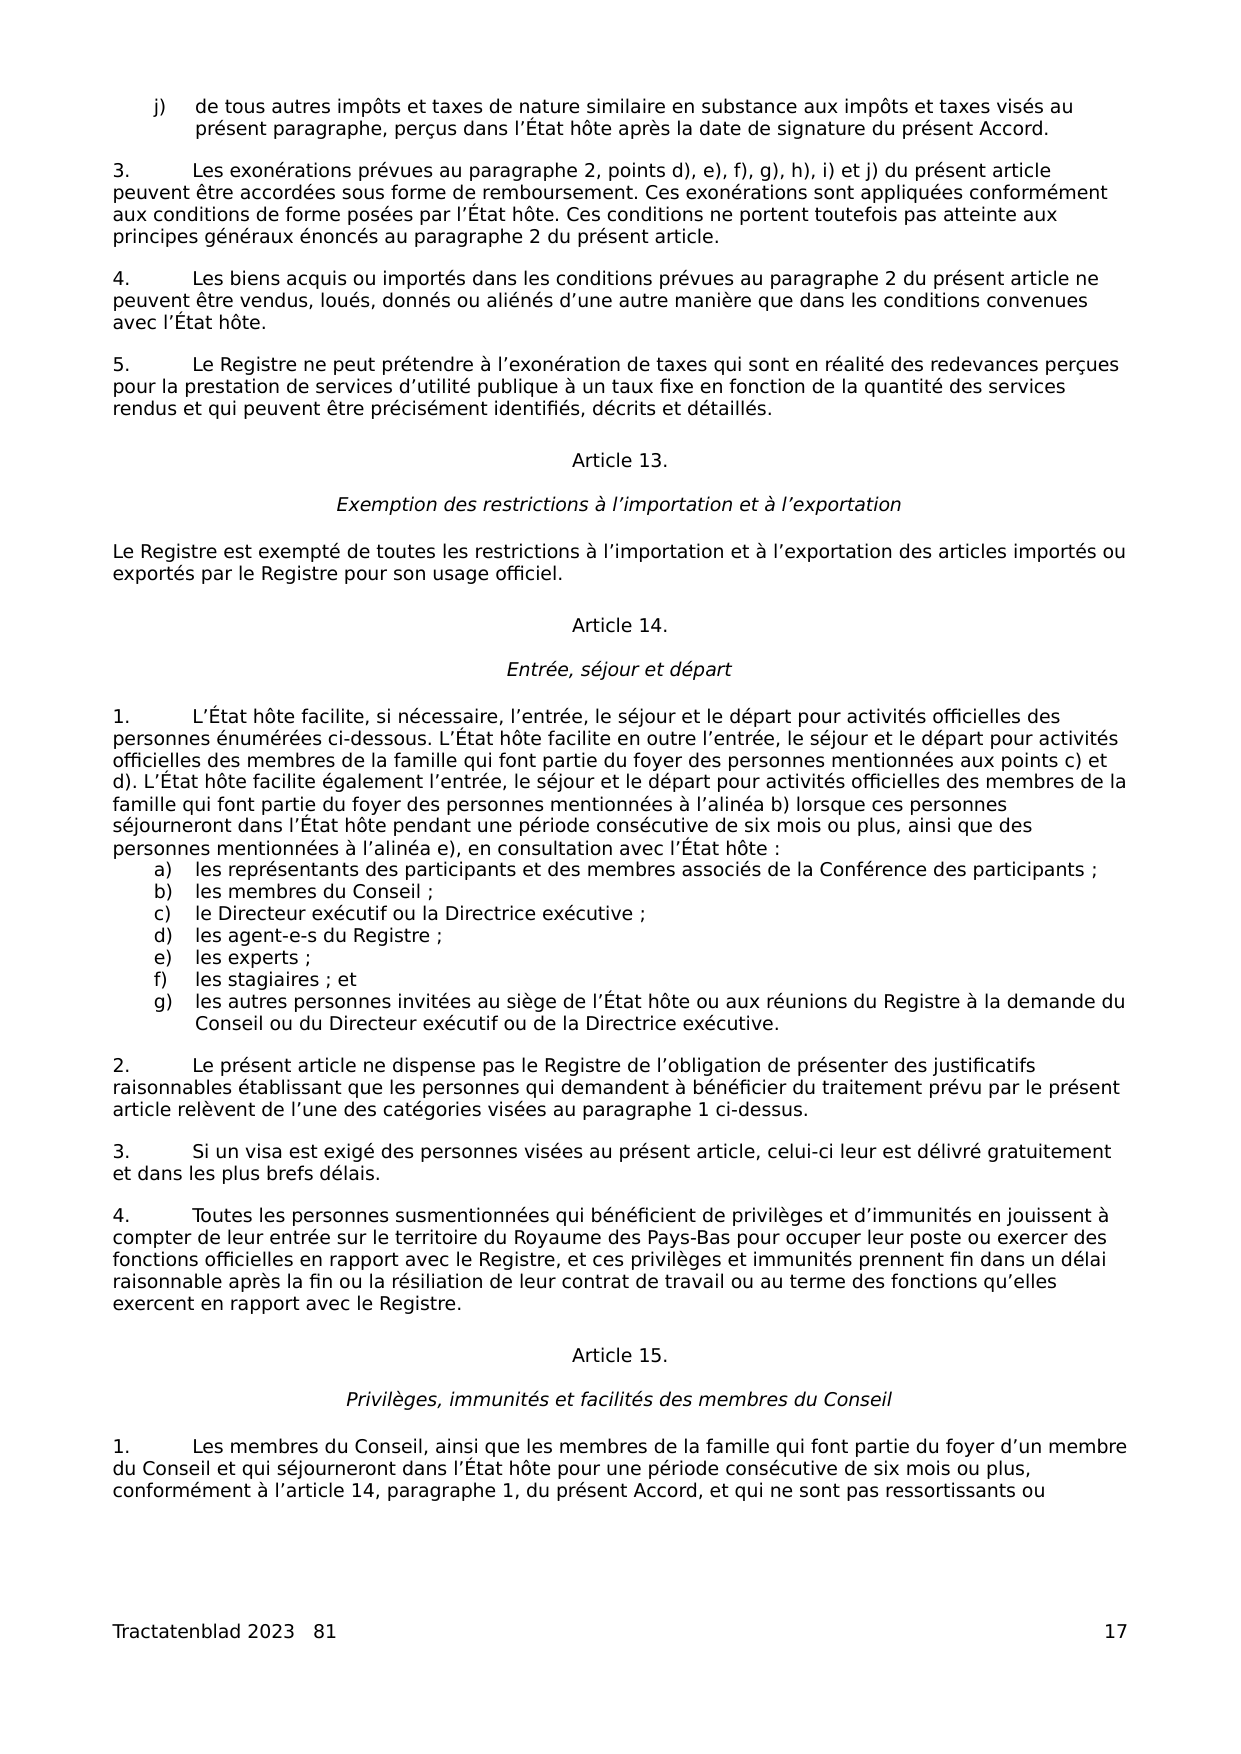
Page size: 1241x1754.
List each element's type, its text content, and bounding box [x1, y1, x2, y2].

text 3. Si un visa est exigé des personnes visées au présent article, celui-ci leur est délivré gratuitement et dans les plus brefs délais. [112, 1141, 1128, 1185]
text 5. Le Registre ne peut prétendre à l’exonération de taxes qui sont en réalité des redevances perçues pour la prestation de services d’utilité publique à un taux fixe en fonction de la quantité des services rendus et qui peuvent être précisément identifiés, décrits et détaillés. [112, 354, 1128, 420]
text 1. Les membres du Conseil, ainsi que les membres de la famille qui font partie du foyer d’un membre du Conseil et qui séjourneront dans l’État hôte pour une période consécutive de six mois ou plus, conformément à l’article 14, paragraphe 1, du présent Accord, et qui ne sont pas ressortissants ou [112, 1436, 1128, 1502]
text 1. L’État hôte facilite, si nécessaire, l’entrée, le séjour et le départ pour activités officielles des personnes énumérées ci-dessous. L’État hôte facilite en outre l’entrée, le séjour et le départ pour activités officielles des membres de la famille qui font partie du foyer des personnes mentionnées aux points c) et d). L’État hôte facilite également l’entrée, le séjour et le départ pour activités officielles des membres de la famille qui font partie du foyer des personnes mentionnées à l’alinéa b) lorsque ces personnes séjourneront dans l’État hôte pendant une période consécutive de six mois ou plus, ainsi que des personnes mentionnées à l’alinéa e), en consultation avec l’État hôte : [112, 706, 1128, 859]
text 3. Les exonérations prévues au paragraphe 2, points d), e), f), g), h), i) et j) du présent article peuvent être accordées sous forme de remboursement. Ces exonérations sont appliquées conformément aux conditions de forme posées par l’État hôte. Ces conditions ne portent toutefois pas atteinte aux principes généraux énoncés au paragraphe 2 du présent article. [112, 160, 1128, 248]
text c) le Directeur exécutif ou la Directrice exécutive ; [153, 903, 1128, 925]
subtitle Article 15. Privilèges, immunités et facilités des membres du Conseil [112, 1345, 1128, 1411]
text a) les représentants des participants et des membres associés de la Conférence des participants ; [153, 859, 1128, 881]
text f) les stagiaires ; et [153, 969, 1128, 991]
text 2. Le présent article ne dispense pas le Registre de l’obligation de présenter des justificatifs raisonnables établissant que les personnes qui demandent à bénéficier du traitement prévu par le présent article relèvent de l’une des catégories visées au paragraphe 1 ci-dessus. [112, 1055, 1128, 1121]
text g) les autres personnes invitées au siège de l’État hôte ou aux réunions du Registre à la demande du Conseil ou du Directeur exécutif ou de la Directrice exécutive. [153, 991, 1128, 1035]
text 4. Toutes les personnes susmentionnées qui bénéficient de privilèges et d’immunités en jouissent à compter de leur entrée sur le territoire du Royaume des Pays-Bas pour occuper leur poste ou exercer des fonctions officielles en rapport avec le Registre, et ces privilèges et immunités prennent fin dans un délai raisonnable après la fin ou la résiliation de leur contrat de travail ou au terme des fonctions qu’elles exercent en rapport avec le Registre. [112, 1205, 1128, 1315]
subtitle Article 14. Entrée, séjour et départ [112, 614, 1128, 681]
text e) les experts ; [153, 947, 1128, 969]
text j) de tous autres impôts et taxes de nature similaire en substance aux impôts et taxes visés au présent paragraphe, perçus dans l’État hôte après la date de signature du présent Accord. [153, 96, 1128, 140]
text b) les membres du Conseil ; [153, 881, 1128, 903]
text d) les agent-e-s du Registre ; [153, 925, 1128, 947]
text Le Registre est exempté de toutes les restrictions à l’importation et à l’exportation des articles importés ou exportés par le Registre pour son usage officiel. [112, 541, 1128, 584]
subtitle Article 13. Exemption des restrictions à l’importation et à l’exportation [112, 450, 1128, 516]
text 4. Les biens acquis ou importés dans les conditions prévues au paragraphe 2 du présent article ne peuvent être vendus, loués, donnés ou aliénés d’une autre manière que dans les conditions convenues avec l’État hôte. [112, 268, 1128, 334]
